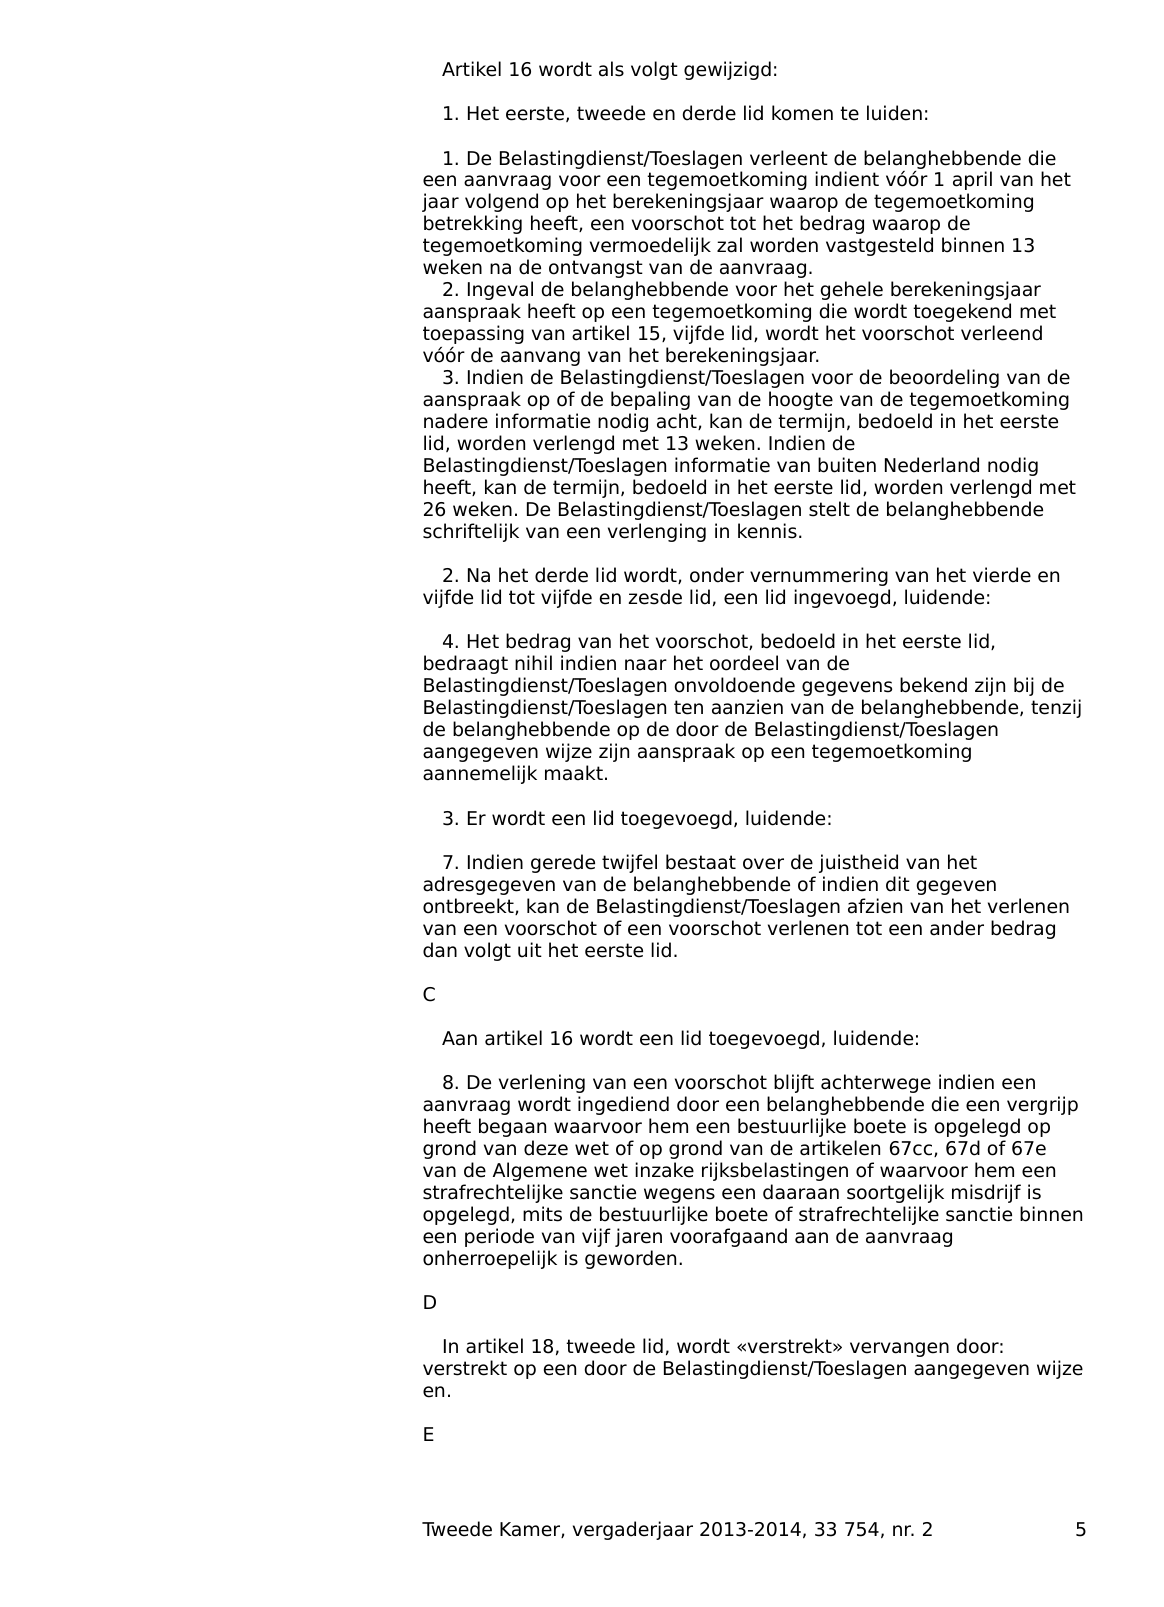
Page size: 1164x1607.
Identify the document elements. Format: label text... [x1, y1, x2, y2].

text 4. Het bedrag van het voorschot, bedoeld in het eerste lid, bedraagt nihil indien naar het oordeel van de Belastingdienst/Toeslagen onvoldoende gegevens bekend zijn bij de Belastingdienst/Toeslagen ten aanzien van de belanghebbende, tenzij de belanghebbende op de door de Belastingdienst/Toeslagen aangegeven wijze zijn aanspraak op een tegemoetkoming aannemelijk maakt. [422, 631, 1087, 785]
text 2. Na het derde lid wordt, onder vernummering van het vierde en vijfde lid tot vijfde en zesde lid, een lid ingevoegd, luidende: [422, 565, 1087, 609]
text Aan artikel 16 wordt een lid toegevoegd, luidende: [422, 1028, 1087, 1050]
text Artikel 16 wordt als volgt gewijzigd: [422, 59, 1087, 81]
text 1. De Belastingdienst/Toeslagen verleent de belanghebbende die een aanvraag voor een tegemoetkoming indient vóór 1 april van het jaar volgend op het berekeningsjaar waarop de tegemoetkoming betrekking heeft, een voorschot tot het bedrag waarop de tegemoetkoming vermoedelijk zal worden vastgesteld binnen 13 weken na de ontvangst van de aanvraag. [422, 147, 1087, 279]
text D [422, 1292, 1087, 1314]
text E [422, 1424, 1087, 1446]
text In artikel 18, tweede lid, wordt «verstrekt» vervangen door: verstrekt op een door de Belastingdienst/Toeslagen aangegeven wijze en. [422, 1336, 1087, 1402]
text 1. Het eerste, tweede en derde lid komen te luiden: [422, 103, 1087, 125]
text 3. Er wordt een lid toegevoegd, luidende: [422, 807, 1087, 829]
text 2. Ingeval de belanghebbende voor het gehele berekeningsjaar aanspraak heeft op een tegemoetkoming die wordt toegekend met toepassing van artikel 15, vijfde lid, wordt het voorschot verleend vóór de aanvang van het berekeningsjaar. [422, 279, 1087, 367]
text 3. Indien de Belastingdienst/Toeslagen voor de beoordeling van de aanspraak op of de bepaling van de hoogte van de tegemoetkoming nadere informatie nodig acht, kan de termijn, bedoeld in het eerste lid, worden verlengd met 13 weken. Indien de Belastingdienst/Toeslagen informatie van buiten Nederland nodig heeft, kan de termijn, bedoeld in het eerste lid, worden verlengd met 26 weken. De Belastingdienst/Toeslagen stelt de belanghebbende schriftelijk van een verlenging in kennis. [422, 367, 1087, 543]
text C [422, 984, 1087, 1006]
text 8. De verlening van een voorschot blijft achterwege indien een aanvraag wordt ingediend door een belanghebbende die een vergrijp heeft begaan waarvoor hem een bestuurlijke boete is opgelegd op grond van deze wet of op grond van de artikelen 67cc, 67d of 67e van de Algemene wet inzake rijksbelastingen of waarvoor hem een strafrechtelijke sanctie wegens een daaraan soortgelijk misdrijf is opgelegd, mits de bestuurlijke boete of strafrechtelijke sanctie binnen een periode van vijf jaren voorafgaand aan de aanvraag onherroepelijk is geworden. [422, 1072, 1087, 1270]
text 7. Indien gerede twijfel bestaat over de juistheid van het adresgegeven van de belanghebbende of indien dit gegeven ontbreekt, kan de Belastingdienst/Toeslagen afzien van het verlenen van een voorschot of een voorschot verlenen tot een ander bedrag dan volgt uit het eerste lid. [422, 852, 1087, 961]
